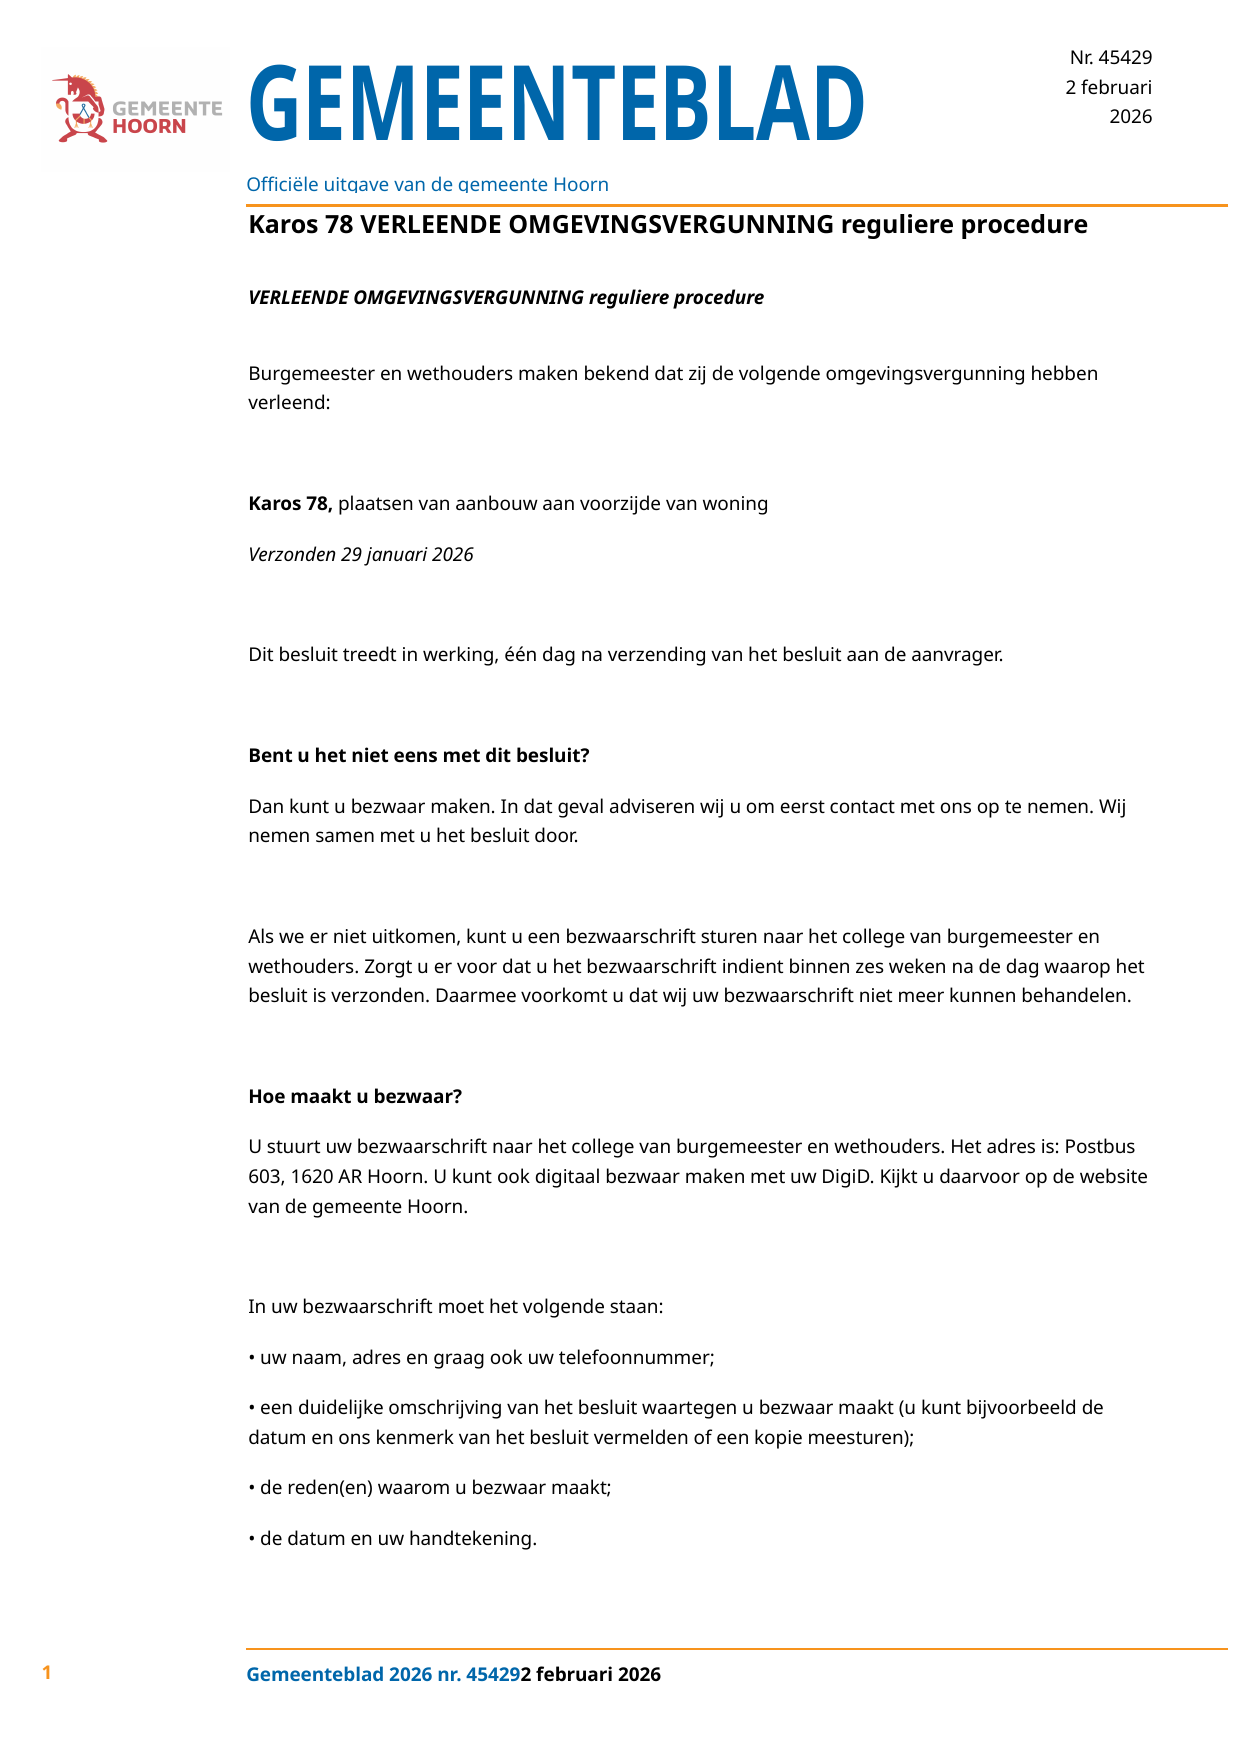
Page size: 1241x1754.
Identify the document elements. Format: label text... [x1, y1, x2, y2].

text Karos 78, plaatsen van aanbouw aan voorzijde van woning [248, 490, 1152, 516]
text Dit besluit treedt in werking, één dag na verzending van het besluit aan de aanvrager. [248, 642, 1152, 667]
text Bent u het niet eens met dit besluit? [248, 742, 1152, 768]
text Hoe maakt u bezwaar? [248, 1083, 1152, 1109]
text Als we er niet uitkomen, kunt u een bezwaarschrift sturen naar het college van burgemeester en wethouders. Zorgt u er voor dat u het bezwaarschrift indient binnen zes weken na de dag waarop het besluit is verzonden. Daarmee voorkomt u dat wij uw bezwaarschrift niet meer kunnen behandelen. [248, 923, 1152, 1008]
text Dan kunt u bezwaar maken. In dat geval adviseren wij u om eerst contact met ons op te nemen. Wij nemen samen met u het besluit door. [248, 793, 1152, 848]
text In uw bezwaarschrift moet het volgende staan: [248, 1294, 1152, 1319]
text • een duidelijke omschrijving van het besluit waartegen u bezwaar maakt (u kunt bijvoorbeeld de datum en ons kenmerk van het besluit vermelden of een kopie meesturen); [248, 1394, 1152, 1450]
text • uw naam, adres en graag ook uw telefoonnummer; [248, 1344, 1152, 1370]
text VERLEENDE OMGEVINGSVERGUNNING reguliere procedure [248, 284, 1152, 309]
text U stuurt uw bezwaarschrift naar het college van burgemeester en wethouders. Het adres is: Postbus 603, 1620 AR Hoorn. U kunt ook digitaal bezwaar maken met uw DigiD. Kijkt u daarvoor op de website van de gemeente Hoorn. [248, 1134, 1152, 1219]
text • de datum en uw handtekening. [248, 1525, 1152, 1551]
text • de reden(en) waarom u bezwaar maakt; [248, 1474, 1152, 1500]
picture [41, 47, 231, 172]
text Burgemeester en wethouders maken bekend dat zij de volgende omgevingsvergunning hebben verleend: [248, 360, 1152, 415]
text Verzonden 29 januari 2026 [248, 541, 1152, 567]
text Karos 78 VERLEENDE OMGEVINGSVERGUNNING reguliere procedure [248, 207, 1152, 241]
